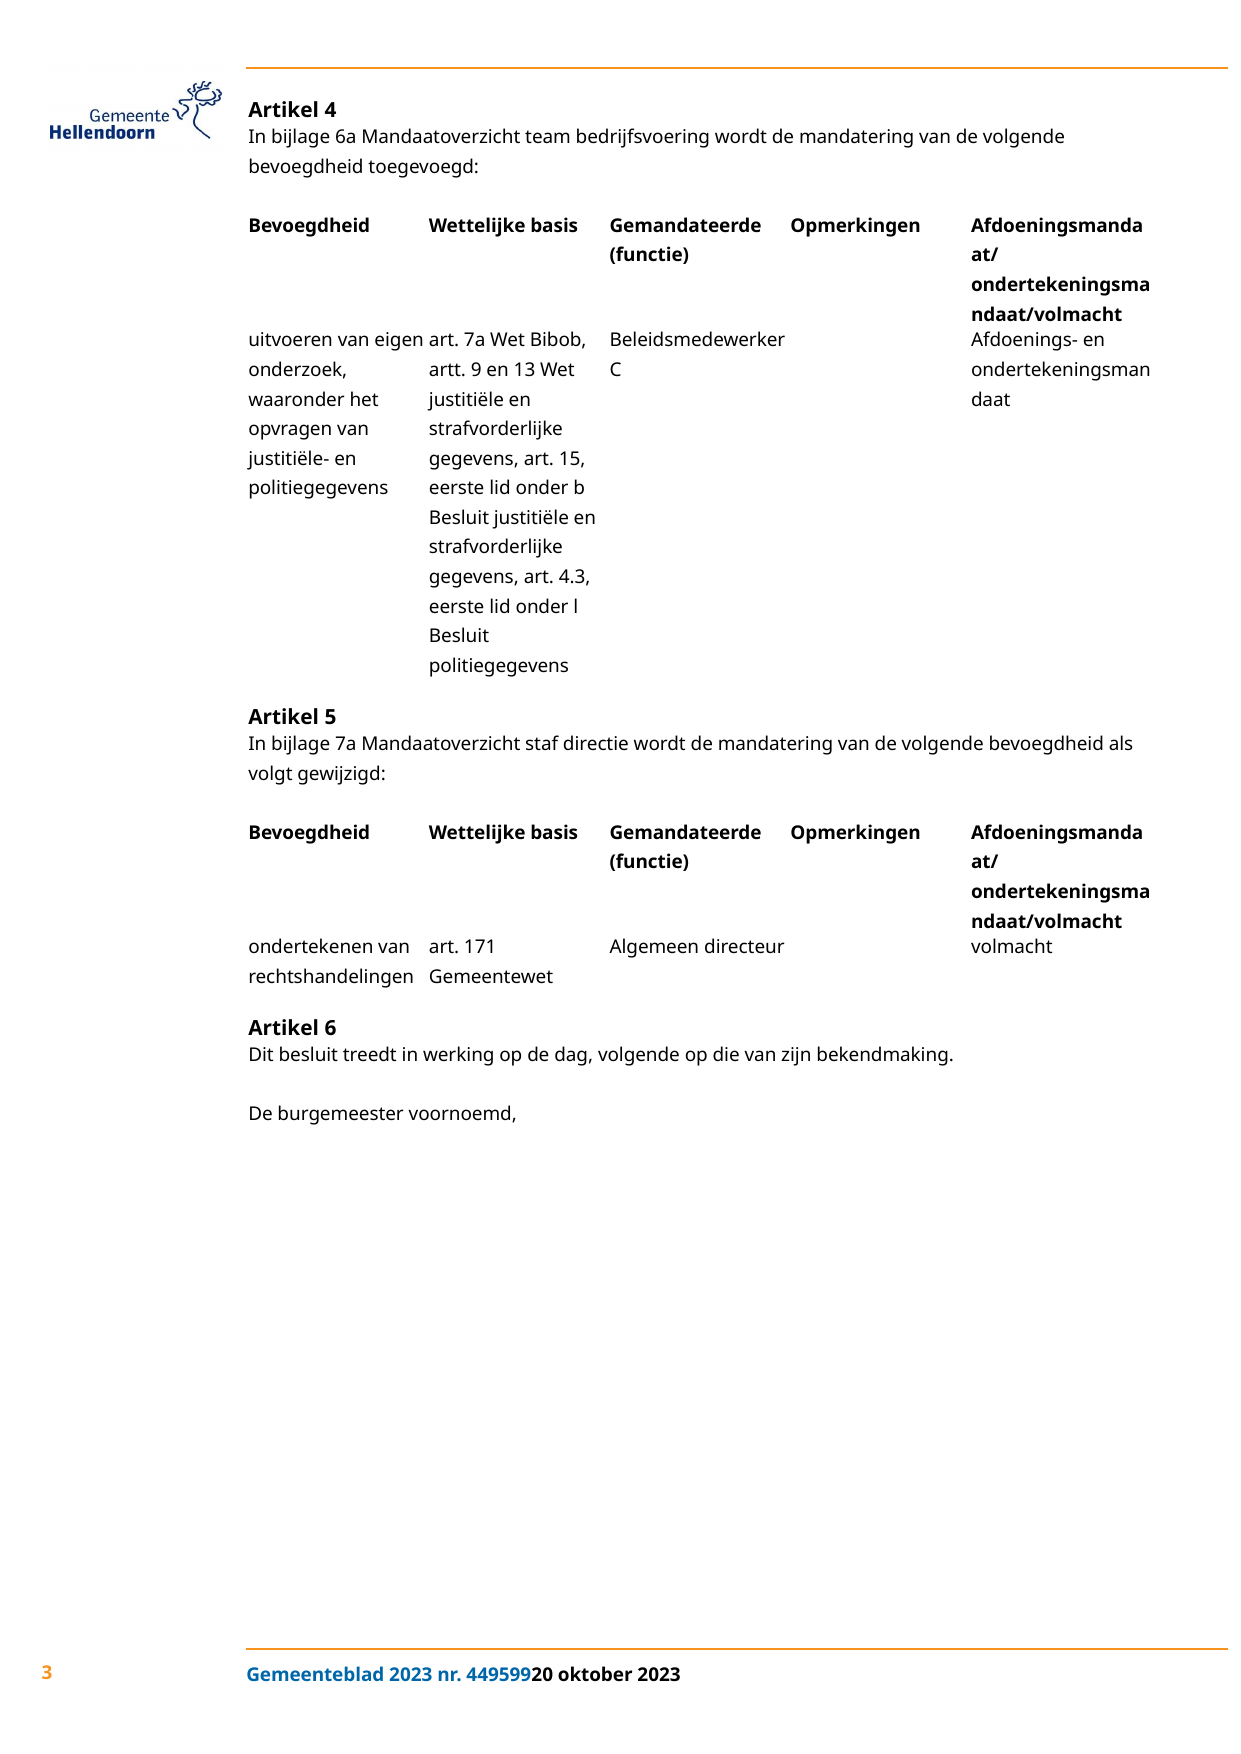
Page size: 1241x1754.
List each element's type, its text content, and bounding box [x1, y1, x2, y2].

table_header Afdoeningsmandaat/ondertekeningsmandaat/volmacht [971, 212, 1152, 327]
table_cell volmacht [971, 934, 1152, 989]
text De burgemeester voornoemd, [248, 1101, 1152, 1126]
text Artikel 5 [248, 702, 1152, 730]
table_header Bevoegdheid [248, 212, 429, 327]
text In bijlage 6a Mandaatoverzicht team bedrijfsvoering wordt de mandatering van de volgende bevoegdheid toegevoegd: [248, 123, 1152, 178]
text Dit besluit treedt in werking op de dag, volgende op die van zijn bekendmaking. [248, 1041, 1152, 1067]
text In bijlage 7a Mandaatoverzicht staf directie wordt de mandatering van de volgende bevoegdheid als volgt gewijzigd: [248, 730, 1152, 786]
table_header Wettelijke basis [429, 819, 609, 933]
table_cell Afdoenings- en ondertekeningsmandaat [971, 327, 1152, 678]
table_cell [790, 934, 971, 989]
text Artikel 6 [248, 1013, 1152, 1041]
table_header Bevoegdheid [248, 819, 429, 933]
table_cell Algemeen directeur [609, 934, 790, 989]
table_cell uitvoeren van eigen onderzoek, waaronder het opvragen van justitiële- en politiegegevens [248, 327, 429, 678]
table_cell art. 7a Wet Bibob, artt. 9 en 13 Wet justitiële en strafvorderlijke gegevens, art. 15, eerste lid onder b Besluit justitiële en strafvorderlijke gegevens, art. 4.3, eerste lid onder l Besluit politiegegevens [429, 327, 609, 678]
picture [41, 47, 231, 172]
table_cell Beleidsmedewerker C [609, 327, 790, 678]
table_header Opmerkingen [790, 819, 971, 933]
table_header Wettelijke basis [429, 212, 609, 327]
table_header Gemandateerde (functie) [609, 212, 790, 327]
text Artikel 4 [248, 95, 1152, 123]
table_header Afdoeningsmandaat/ondertekeningsmandaat/volmacht [971, 819, 1152, 933]
table_cell art. 171 Gemeentewet [429, 934, 609, 989]
table_cell [790, 327, 971, 678]
table_cell ondertekenen van rechtshandelingen [248, 934, 429, 989]
table_header Opmerkingen [790, 212, 971, 327]
table_header Gemandateerde (functie) [609, 819, 790, 933]
